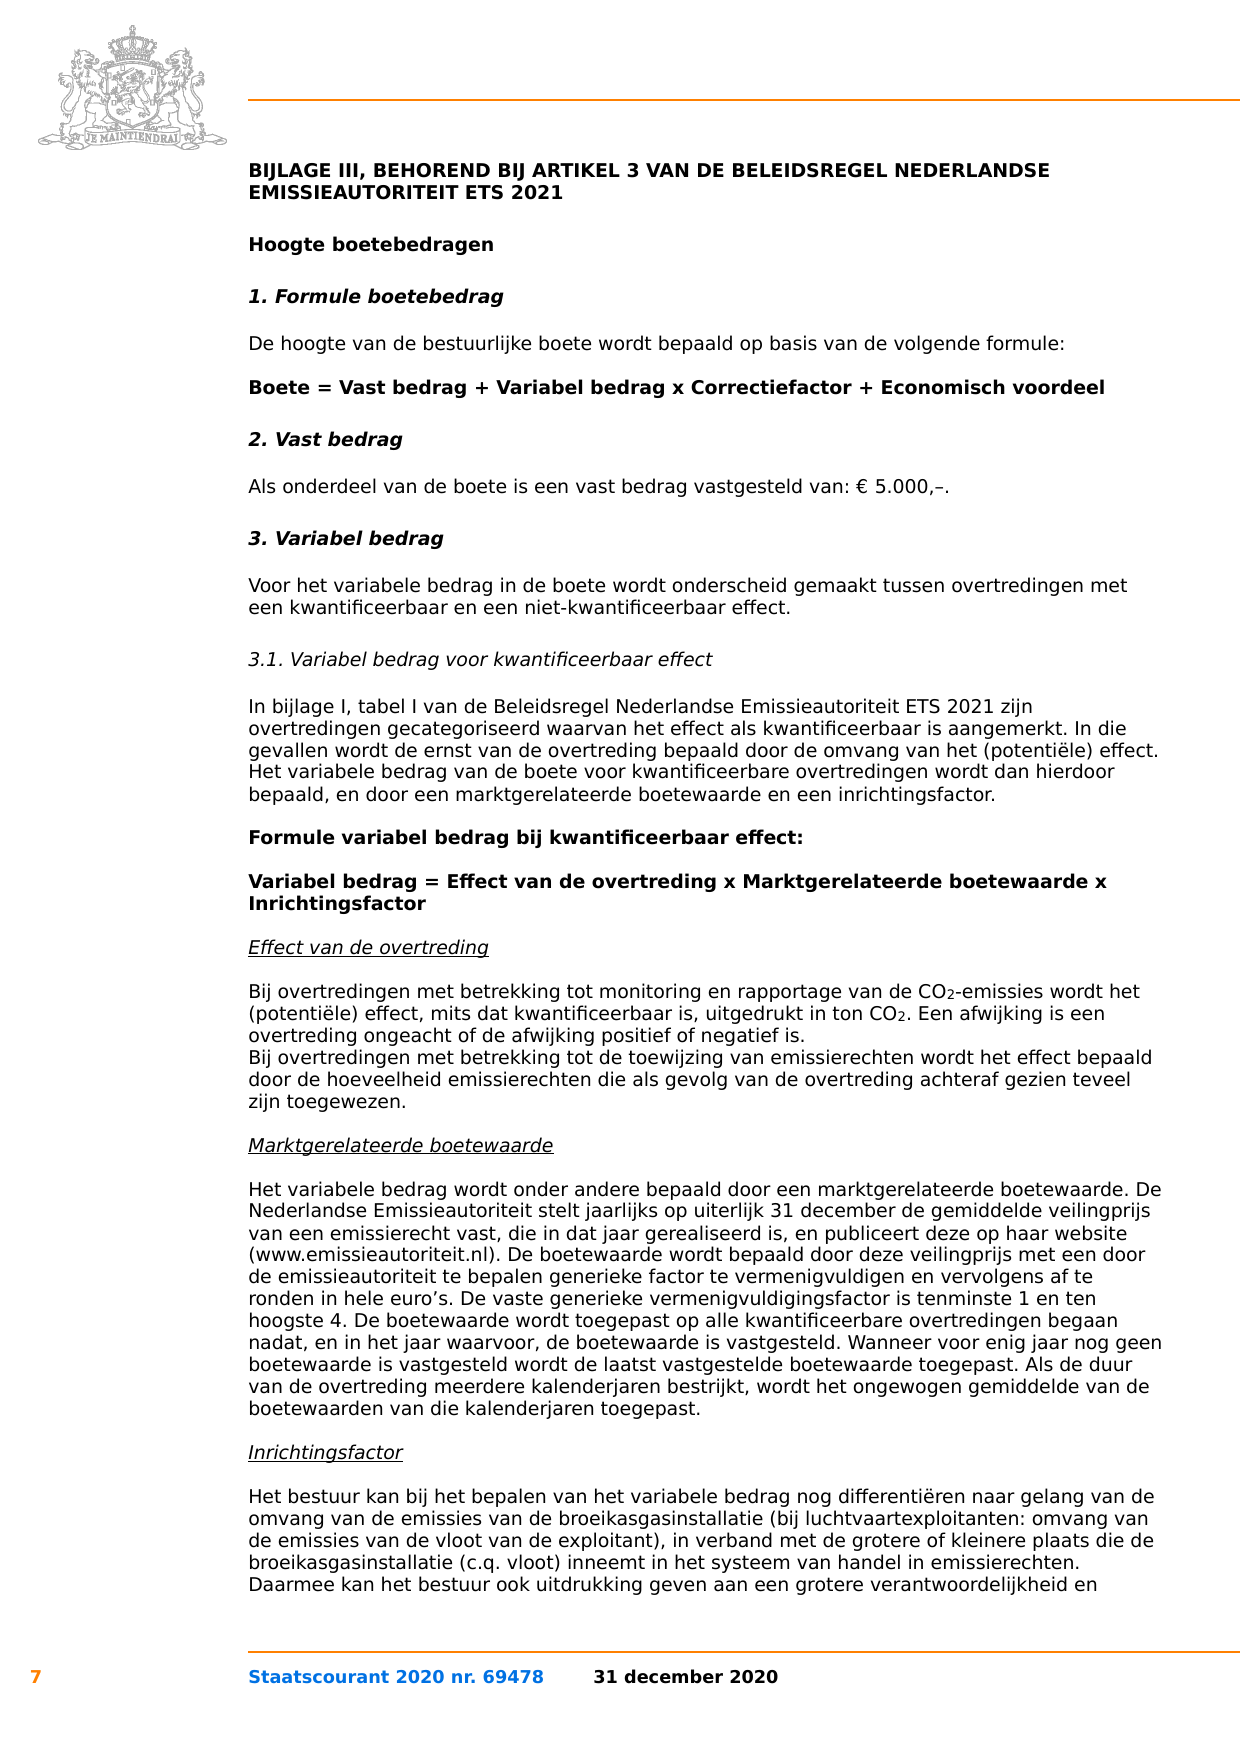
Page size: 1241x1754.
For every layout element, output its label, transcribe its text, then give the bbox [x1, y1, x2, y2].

text In bijlage I, tabel I van de Beleidsregel Nederlandse Emissieautoriteit ETS 2021 zijn overtredingen gecategoriseerd waarvan het effect als kwantificeerbaar is aangemerkt. In die gevallen wordt de ernst van de overtreding bepaald door de omvang van het (potentiële) effect. Het variabele bedrag van de boete voor kwantificeerbare overtredingen wordt dan hierdoor bepaald, en door een marktgerelateerde boetewaarde en een inrichtingsfactor. [248, 696, 1163, 805]
subtitle Effect van de overtreding [248, 937, 1163, 959]
subtitle 2. Vast bedrag [248, 429, 1163, 451]
subtitle Hoogte boetebedragen [248, 234, 1163, 256]
subtitle Inrichtingsfactor [248, 1442, 1163, 1464]
text Bij overtredingen met betrekking tot monitoring en rapportage van de CO2-emissies wordt het (potentiële) effect, mits dat kwantificeerbaar is, uitgedrukt in ton CO2. Een afwijking is een overtreding ongeacht of de afwijking positief of negatief is. [248, 981, 1163, 1047]
text Als onderdeel van de boete is een vast bedrag vastgesteld van: € 5.000,–. [248, 476, 1163, 498]
text Bij overtredingen met betrekking tot de toewijzing van emissierechten wordt het effect bepaald door de hoeveelheid emissierechten die als gevolg van de overtreding achteraf gezien teveel zijn toegewezen. [248, 1047, 1163, 1113]
subtitle 3.1. Variabel bedrag voor kwantificeerbaar effect [248, 648, 1163, 671]
picture [38, 25, 227, 150]
subtitle 3. Variabel bedrag [248, 528, 1163, 549]
subtitle 1. Formule boetebedrag [248, 286, 1163, 308]
text Voor het variabele bedrag in de boete wordt onderscheid gemaakt tussen overtredingen met een kwantificeerbaar en een niet-kwantificeerbaar effect. [248, 574, 1163, 618]
text Formule variabel bedrag bij kwantificeerbaar effect: [248, 827, 1163, 849]
subtitle BIJLAGE III, BEHOREND BIJ ARTIKEL 3 VAN DE BELEIDSREGEL NEDERLANDSE EMISSIEAUTORITEIT ETS 2021 [248, 160, 1163, 204]
text De hoogte van de bestuurlijke boete wordt bepaald op basis van de volgende formule: [248, 333, 1163, 355]
text Het variabele bedrag wordt onder andere bepaald door een marktgerelateerde boetewaarde. De Nederlandse Emissieautoriteit stelt jaarlijks op uiterlijk 31 december de gemiddelde veilingprijs van een emissierecht vast, die in dat jaar gerealiseerd is, en publiceert deze op haar website (www.emissieautoriteit.nl). De boetewaarde wordt bepaald door deze veilingprijs met een door de emissieautoriteit te bepalen generieke factor te vermenigvuldigen en vervolgens af te ronden in hele euro’s. De vaste generieke vermenigvuldigingsfactor is tenminste 1 en ten hoogste 4. De boetewaarde wordt toegepast op alle kwantificeerbare overtredingen begaan nadat, en in het jaar waarvoor, de boetewaarde is vastgesteld. Wanneer voor enig jaar nog geen boetewaarde is vastgesteld wordt de laatst vastgestelde boetewaarde toegepast. Als de duur van de overtreding meerdere kalenderjaren bestrijkt, wordt het ongewogen gemiddelde van de boetewaarden van die kalenderjaren toegepast. [248, 1178, 1163, 1420]
subtitle Marktgerelateerde boetewaarde [248, 1134, 1163, 1157]
text Variabel bedrag = Effect van de overtreding x Marktgerelateerde boetewaarde x Inrichtingsfactor [248, 871, 1163, 915]
text Het bestuur kan bij het bepalen van het variabele bedrag nog differentiëren naar gelang van de omvang van de emissies van de broeikasgasinstallatie (bij luchtvaartexploitanten: omvang van de emissies van de vloot van de exploitant), in verband met de grotere of kleinere plaats die de broeikasgasinstallatie (c.q. vloot) inneemt in het systeem van handel in emissierechten. Daarmee kan het bestuur ook uitdrukking geven aan een grotere verantwoordelijkheid en [248, 1486, 1163, 1596]
text Boete = Vast bedrag + Variabel bedrag x Correctiefactor + Economisch voordeel [248, 377, 1163, 399]
